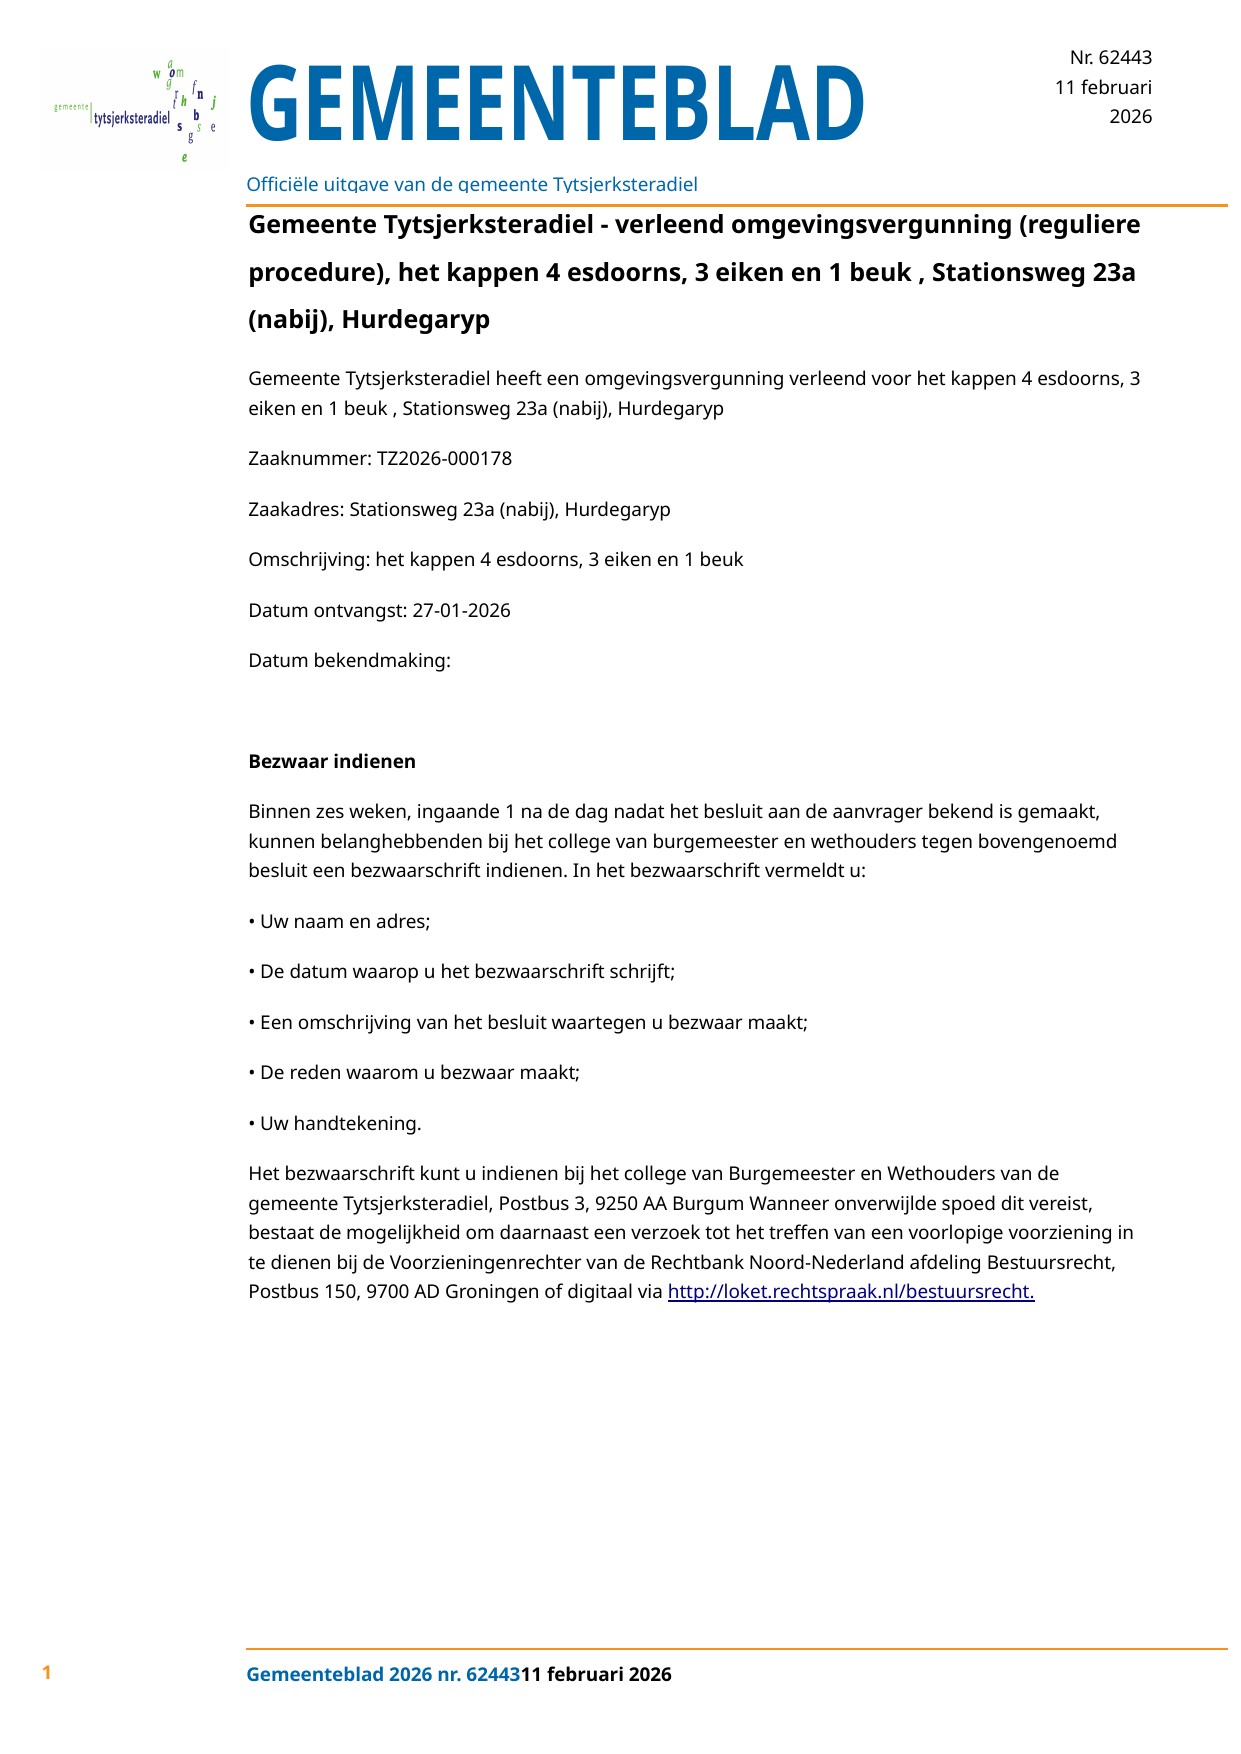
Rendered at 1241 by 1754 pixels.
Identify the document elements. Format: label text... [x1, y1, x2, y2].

text • De datum waarop u het bezwaarschrift schrijft; [248, 958, 1152, 984]
text • Uw naam en adres; [248, 908, 1152, 934]
text • Uw handtekening. [248, 1110, 1152, 1135]
text Datum ontvangst: 27-01-2026 [248, 597, 1152, 622]
text Zaaknummer: TZ2026-000178 [248, 446, 1152, 471]
picture [41, 47, 231, 172]
text Datum bekendmaking: [248, 647, 1152, 673]
text Bezwaar indienen [248, 748, 1152, 774]
text Het bezwaarschrift kunt u indienen bij het college van Burgemeester en Wethouders van de gemeente Tytsjerksteradiel, Postbus 3, 9250 AA Burgum Wanneer onverwijlde spoed dit vereist, bestaat de mogelijkheid om daarnaast een verzoek tot het treffen van een voorlopige voorziening in te dienen bij de Voorzieningenrechter van de Rechtbank Noord-Nederland afdeling Bestuursrecht, Postbus 150, 9700 AD Groningen of digitaal via http://loket.rechtspraak.nl/bestuursrecht. [248, 1160, 1152, 1304]
text Omschrijving: het kappen 4 esdoorns, 3 eiken en 1 beuk [248, 546, 1152, 572]
text Binnen zes weken, ingaande 1 na de dag nadat het besluit aan de aanvrager bekend is gemaakt, kunnen belanghebbenden bij het college van burgemeester en wethouders tegen bovengenoemd besluit een bezwaarschrift indienen. In het bezwaarschrift vermeldt u: [248, 798, 1152, 883]
text • Een omschrijving van het besluit waartegen u bezwaar maakt; [248, 1009, 1152, 1034]
text Gemeente Tytsjerksteradiel - verleend omgevingsvergunning (reguliere procedure), het kappen 4 esdoorns, 3 eiken en 1 beuk , Stationsweg 23a (nabij), Hurdegaryp [248, 207, 1152, 336]
text • De reden waarom u bezwaar maakt; [248, 1059, 1152, 1085]
text Gemeente Tytsjerksteradiel heeft een omgevingsvergunning verleend voor het kappen 4 esdoorns, 3 eiken en 1 beuk , Stationsweg 23a (nabij), Hurdegaryp [248, 366, 1152, 421]
text Zaakadres: Stationsweg 23a (nabij), Hurdegaryp [248, 496, 1152, 522]
